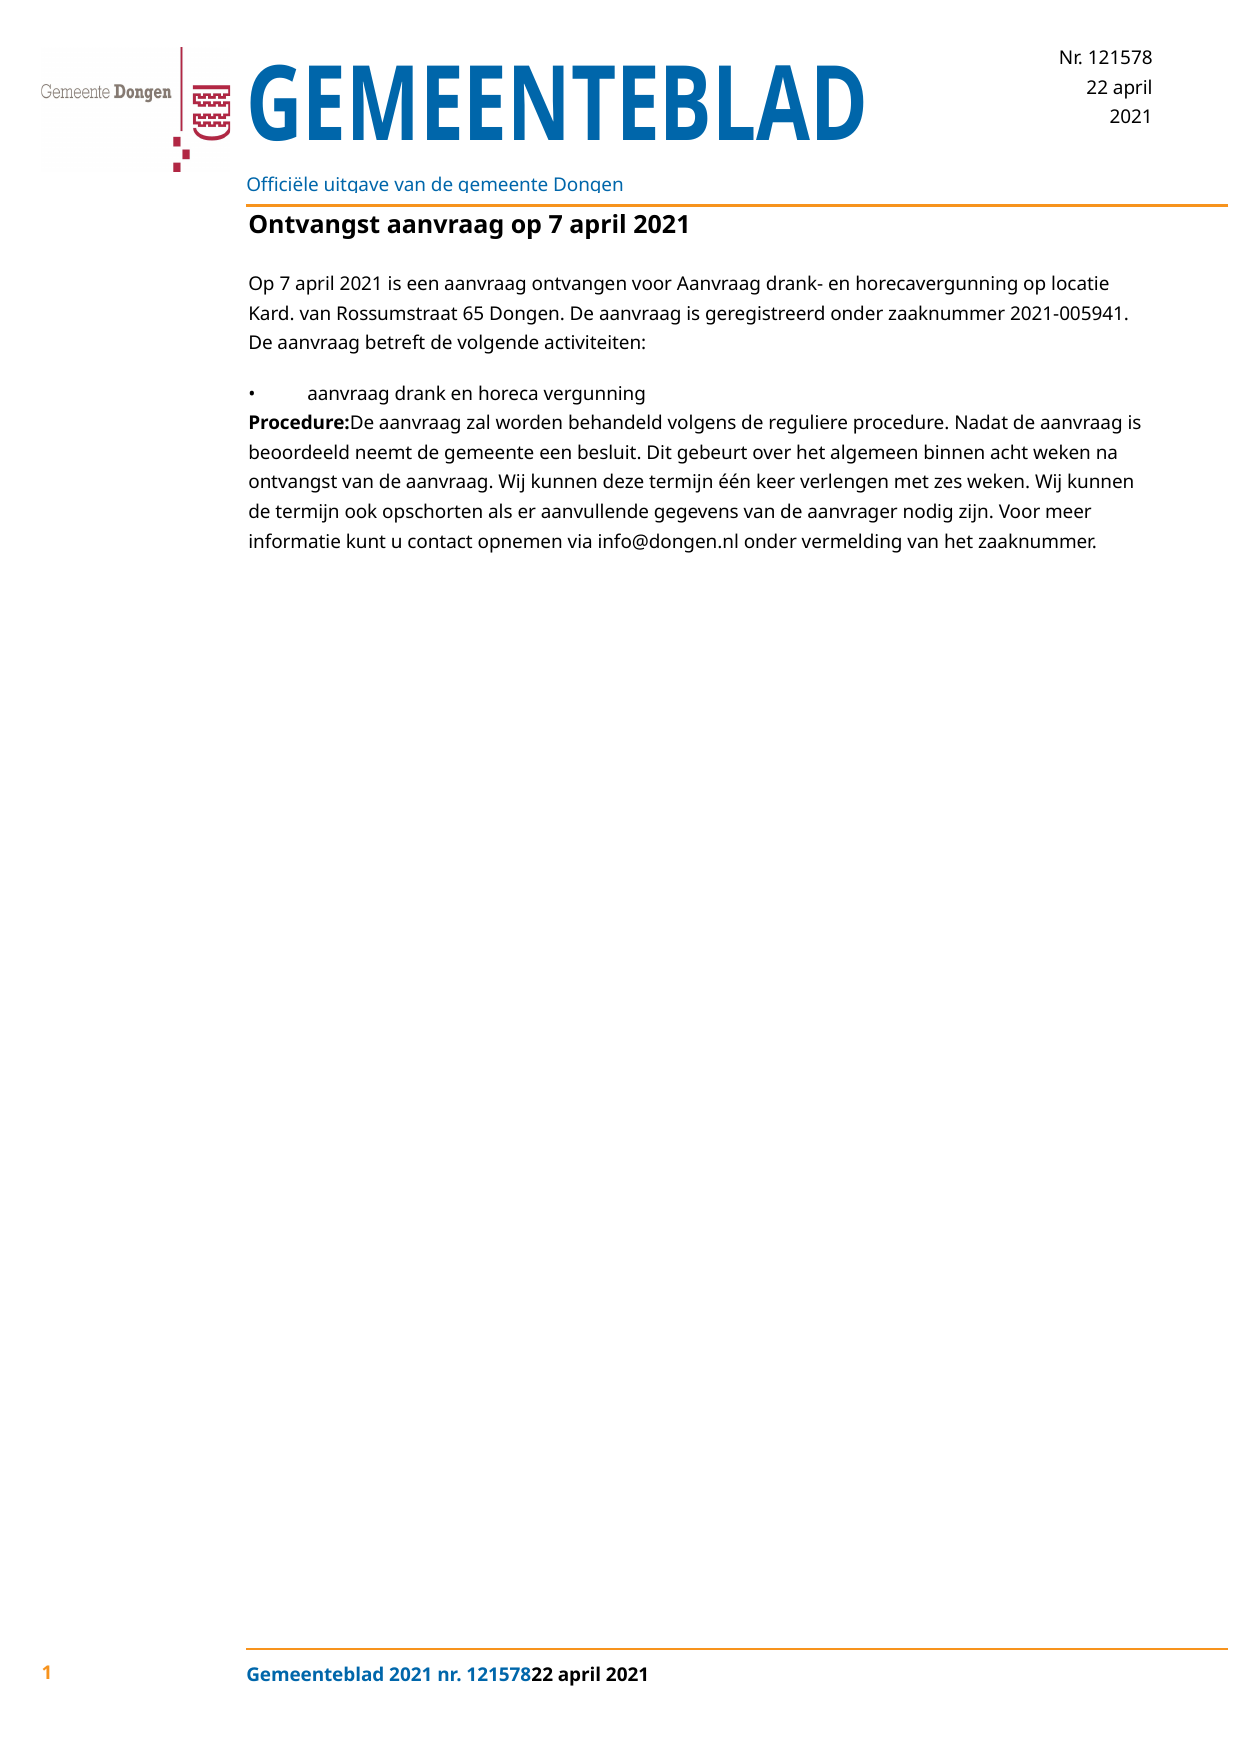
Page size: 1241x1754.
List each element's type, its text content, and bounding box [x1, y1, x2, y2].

text Procedure:De aanvraag zal worden behandeld volgens de reguliere procedure. Nadat de aanvraag is beoordeeld neemt de gemeente een besluit. Dit gebeurt over het algemeen binnen acht weken na ontvangst van de aanvraag. Wij kunnen deze termijn één keer verlengen met zes weken. Wij kunnen de termijn ook opschorten als er aanvullende gegevens van de aanvrager nodig zijn. Voor meer informatie kunt u contact opnemen via info@dongen.nl onder vermelding van het zaaknummer. [248, 409, 1152, 553]
text Ontvangst aanvraag op 7 april 2021 [248, 207, 1152, 241]
picture [41, 47, 231, 172]
text Op 7 april 2021 is een aanvraag ontvangen voor Aanvraag drank- en horecavergunning op locatie Kard. van Rossumstraat 65 Dongen. De aanvraag is geregistreerd onder zaaknummer 2021-005941. De aanvraag betreft de volgende activiteiten: [248, 270, 1152, 355]
list aanvraag drank en horeca vergunning [248, 380, 1152, 406]
